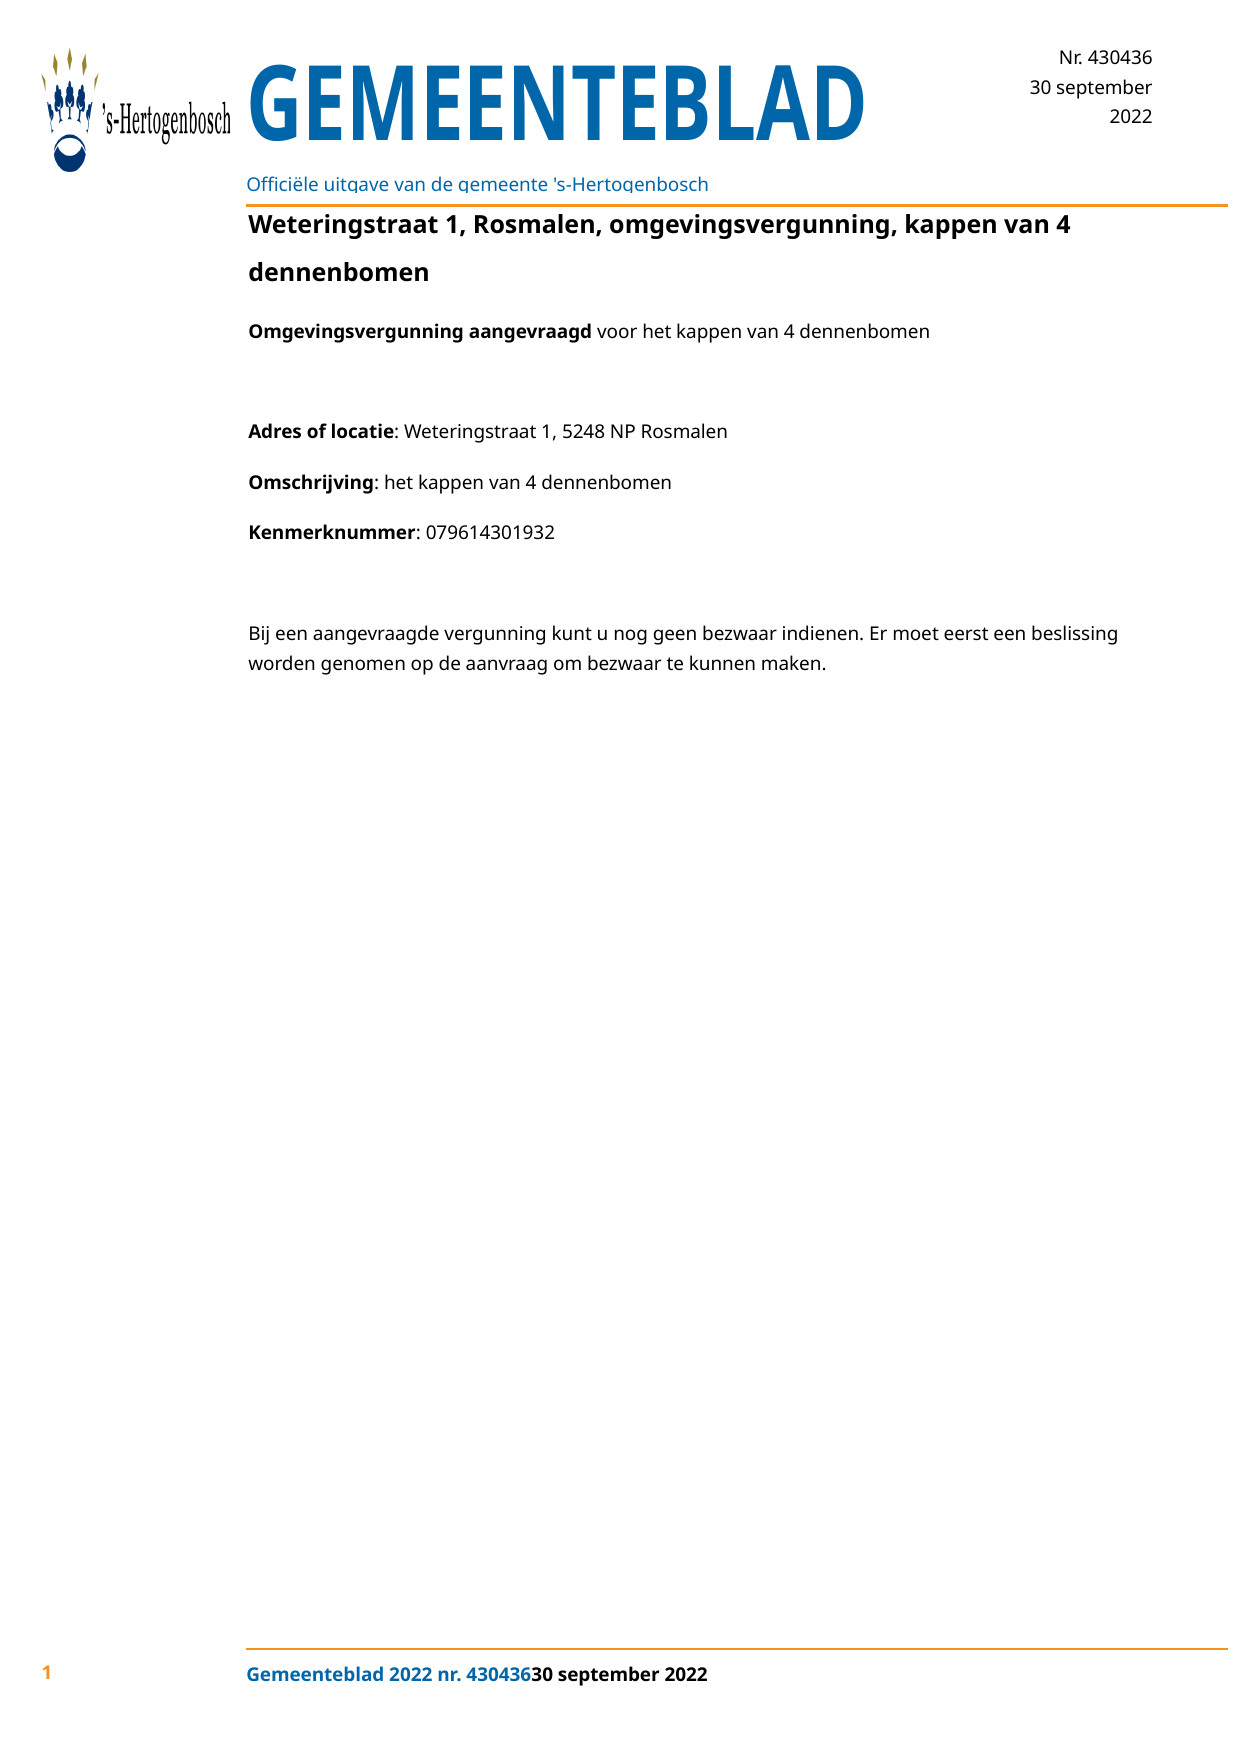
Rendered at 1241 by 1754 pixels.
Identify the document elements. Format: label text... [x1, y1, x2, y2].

text Adres of locatie: Weteringstraat 1, 5248 NP Rosmalen [248, 419, 1152, 444]
text Omschrijving: het kappen van 4 dennenbomen [248, 469, 1152, 495]
picture [41, 47, 231, 172]
text Weteringstraat 1, Rosmalen, omgevingsvergunning, kappen van 4 dennenbomen [248, 207, 1152, 288]
text Bij een aangevraagde vergunning kunt u nog geen bezwaar indienen. Er moet eerst een beslissing worden genomen op de aanvraag om bezwaar te kunnen maken. [248, 620, 1152, 676]
text Omgevingsvergunning aangevraagd voor het kappen van 4 dennenbomen [248, 318, 1152, 344]
text Kenmerknummer: 079614301932 [248, 519, 1152, 545]
